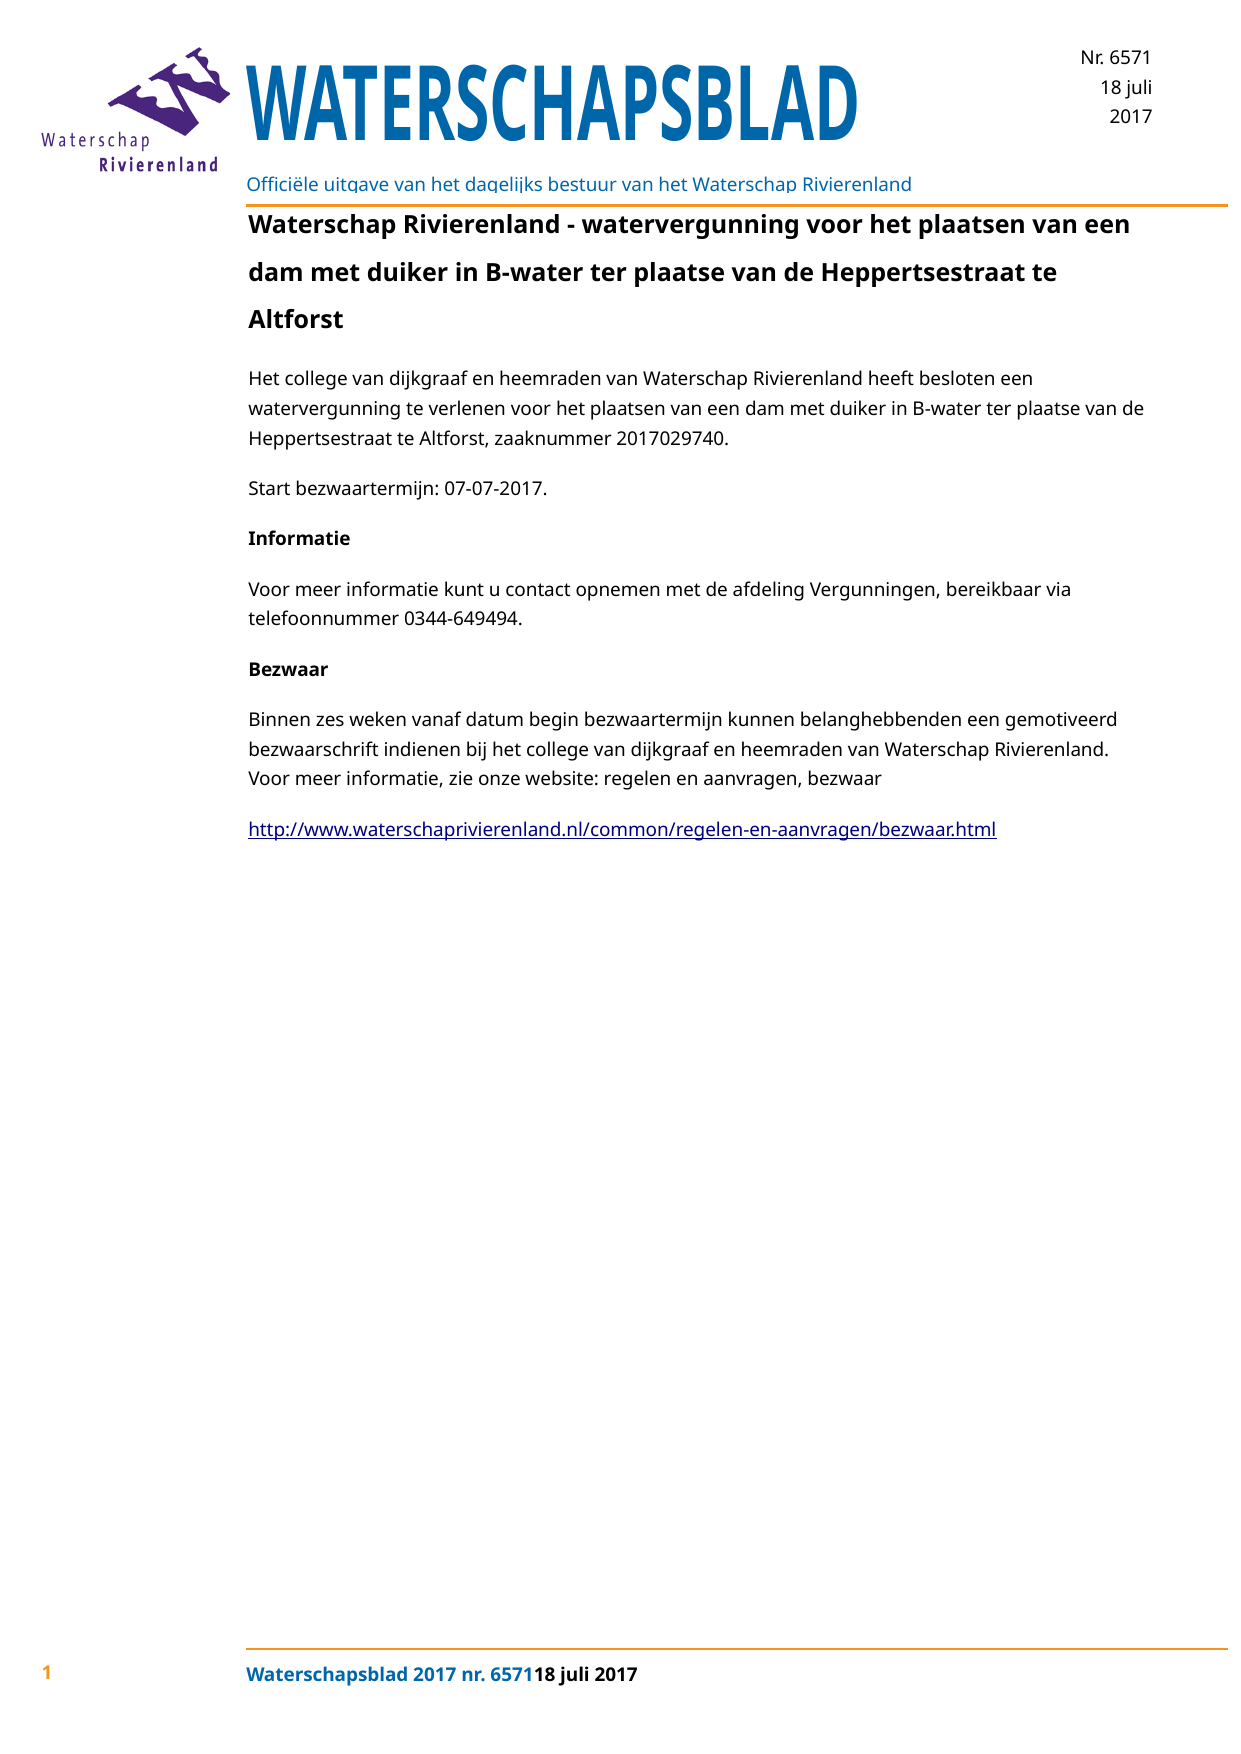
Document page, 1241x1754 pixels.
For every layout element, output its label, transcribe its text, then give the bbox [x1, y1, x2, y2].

picture [41, 47, 231, 172]
text Informatie [248, 526, 1152, 551]
text Bezwaar [248, 656, 1152, 682]
text Binnen zes weken vanaf datum begin bezwaartermijn kunnen belanghebbenden een gemotiveerd bezwaarschrift indienen bij het college van dijkgraaf en heemraden van Waterschap Rivierenland. Voor meer informatie, zie onze website: regelen en aanvragen, bezwaar [248, 706, 1152, 791]
text Het college van dijkgraaf en heemraden van Waterschap Rivierenland heeft besloten een watervergunning te verlenen voor het plaatsen van een dam met duiker in B-water ter plaatse van de Heppertsestraat te Altforst, zaaknummer 2017029740. [248, 366, 1152, 450]
text Start bezwaartermijn: 07-07-2017. [248, 475, 1152, 501]
text Waterschap Rivierenland - watervergunning voor het plaatsen van een dam met duiker in B-water ter plaatse van de Heppertsestraat te Altforst [248, 207, 1152, 336]
text Voor meer informatie kunt u contact opnemen met de afdeling Vergunningen, bereikbaar via telefoonnummer 0344-649494. [248, 576, 1152, 631]
text http://www.waterschaprivierenland.nl/common/regelen-en-aanvragen/bezwaar.html [248, 816, 1152, 842]
